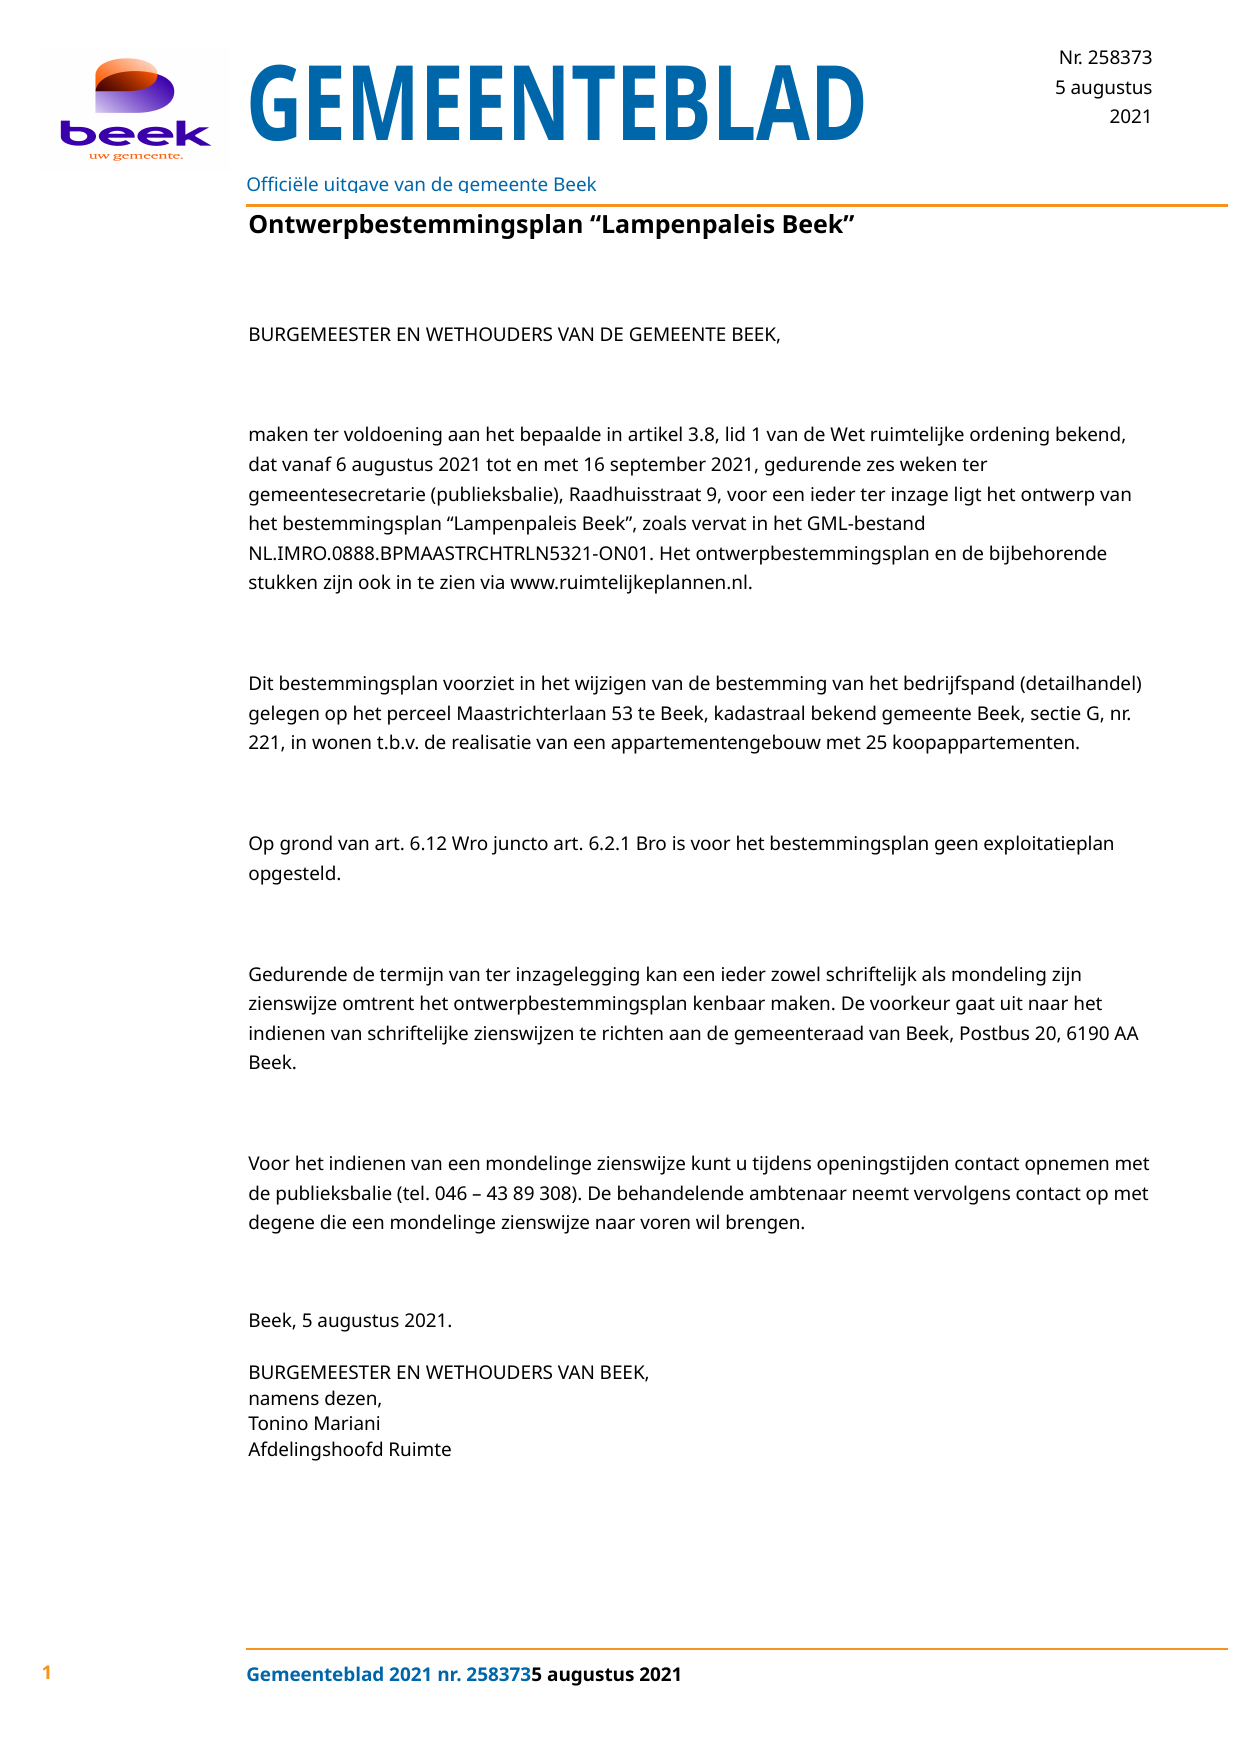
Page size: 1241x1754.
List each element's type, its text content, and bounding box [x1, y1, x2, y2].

text Beek, 5 augustus 2021. [248, 1308, 1152, 1333]
text BURGEMEESTER EN WETHOUDERS VAN BEEK, [248, 1359, 1152, 1385]
text BURGEMEESTER EN WETHOUDERS VAN DE GEMEENTE BEEK, [248, 321, 1152, 346]
text maken ter voldoening aan het bepaalde in artikel 3.8, lid 1 van de Wet ruimtelijke ordening bekend, dat vanaf 6 augustus 2021 tot en met 16 september 2021, gedurende zes weken ter gemeentesecretarie (publieksbalie), Raadhuisstraat 9, voor een ieder ter inzage ligt het ontwerp van het bestemmingsplan “Lampenpaleis Beek”, zoals vervat in het GML-bestand NL.IMRO.0888.BPMAASTRCHTRLN5321-ON01. Het ontwerpbestemmingsplan en de bijbehorende stukken zijn ook in te zien via www.ruimtelijkeplannen.nl. [248, 422, 1152, 595]
text Tonino Mariani [248, 1411, 1152, 1436]
text Afdelingshoofd Ruimte [248, 1436, 1152, 1462]
picture [41, 47, 231, 172]
text Ontwerpbestemmingsplan “Lampenpaleis Beek” [248, 207, 1152, 241]
text Dit bestemmingsplan voorziet in het wijzigen van de bestemming van het bedrijfspand (detailhandel) gelegen op het perceel Maastrichterlaan 53 te Beek, kadastraal bekend gemeente Beek, sectie G, nr. 221, in wonen t.b.v. de realisatie van een appartementengebouw met 25 koopappartementen. [248, 670, 1152, 755]
text Op grond van art. 6.12 Wro juncto art. 6.2.1 Bro is voor het bestemmingsplan geen exploitatieplan opgesteld. [248, 830, 1152, 886]
text namens dezen, [248, 1385, 1152, 1411]
text Gedurende de termijn van ter inzagelegging kan een ieder zowel schriftelijk als mondeling zijn zienswijze omtrent het ontwerpbestemmingsplan kenbaar maken. De voorkeur gaat uit naar het indienen van schriftelijke zienswijzen te richten aan de gemeenteraad van Beek, Postbus 20, 6190 AA Beek. [248, 961, 1152, 1075]
text Voor het indienen van een mondelinge zienswijze kunt u tijdens openingstijden contact opnemen met de publieksbalie (tel. 046 – 43 89 308). De behandelende ambtenaar neemt vervolgens contact op met degene die een mondelinge zienswijze naar voren wil brengen. [248, 1150, 1152, 1235]
